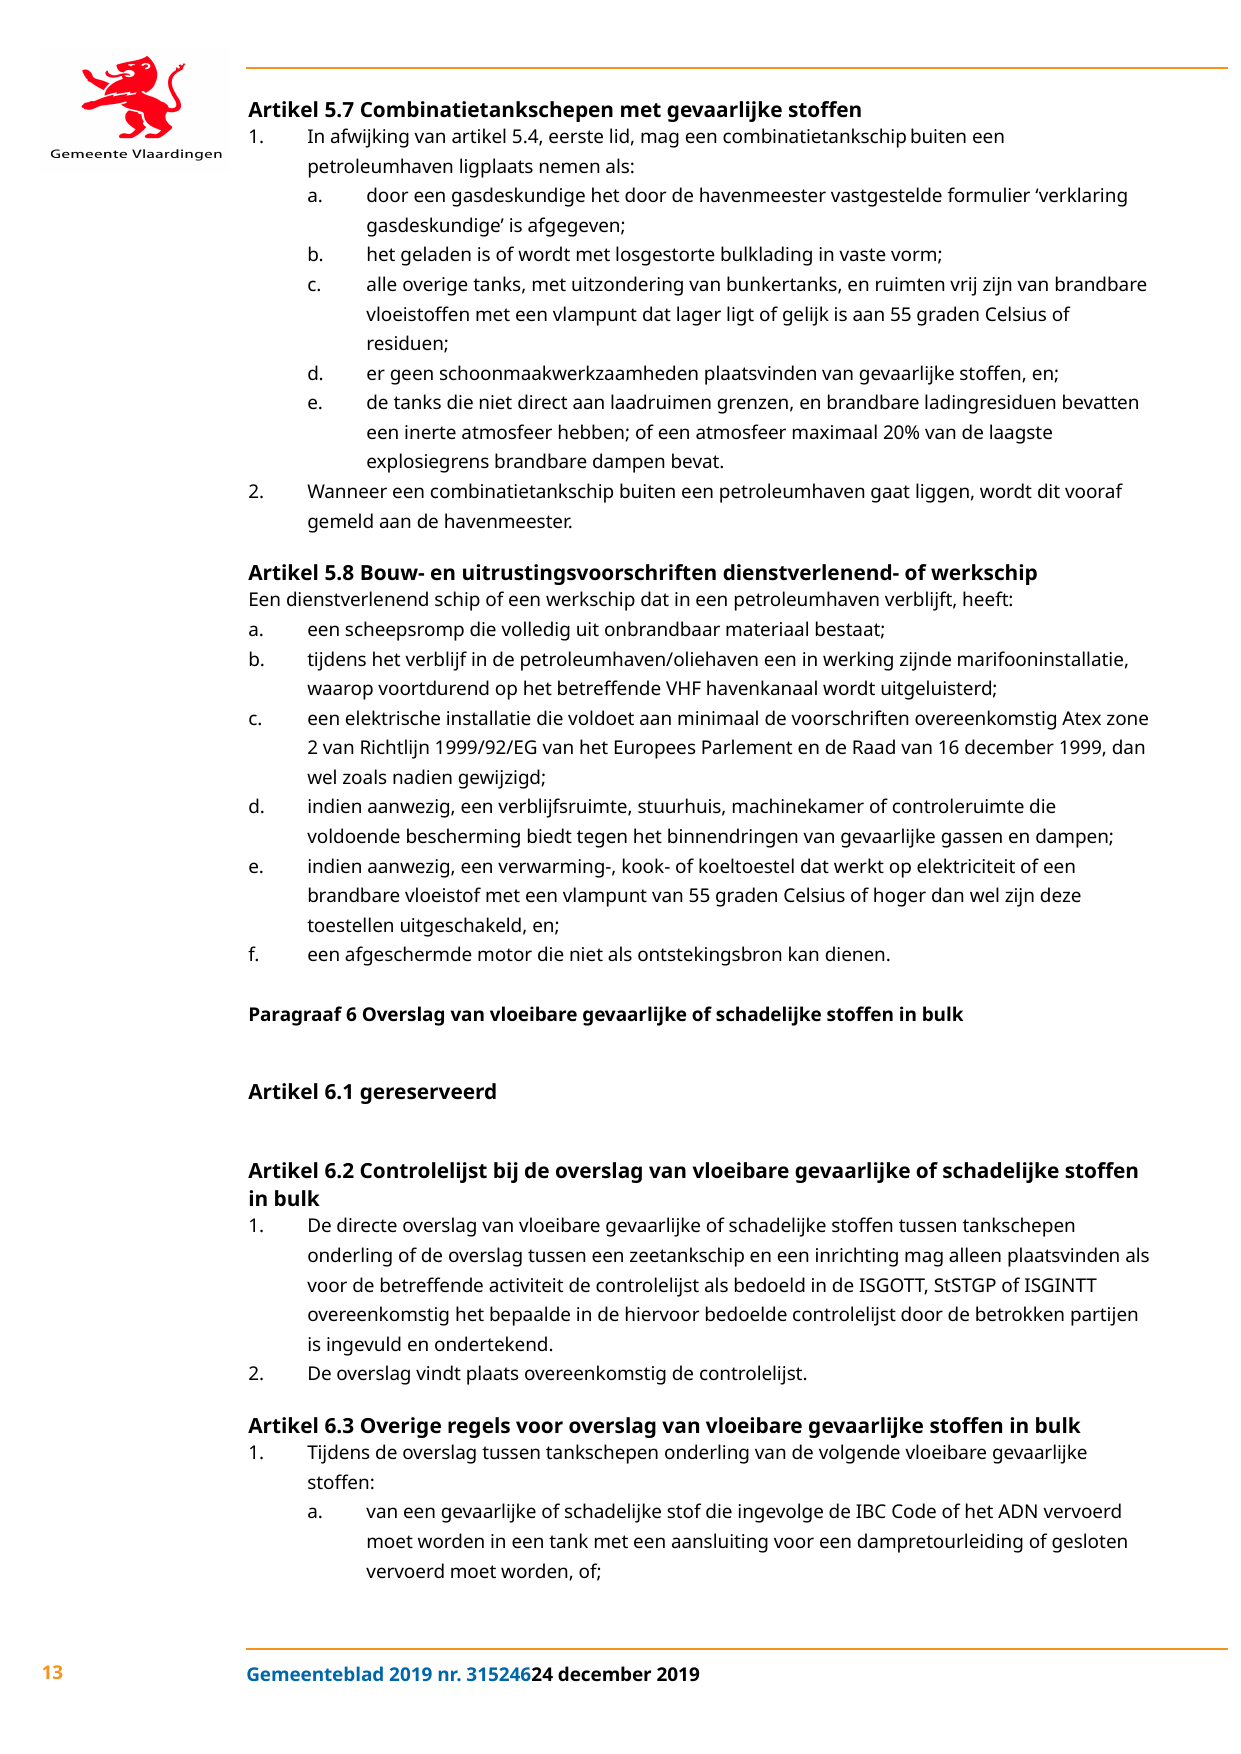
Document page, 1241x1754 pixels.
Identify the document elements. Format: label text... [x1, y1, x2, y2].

list een scheepsromp die volledig uit onbrandbaar materiaal bestaat; [248, 616, 1152, 642]
list alle overige tanks, met uitzondering van bunkertanks, en ruimten vrij zijn van brandbare vloeistoffen met een vlampunt dat lager ligt of gelijk is aan 55 graden Celsius of residuen; [307, 271, 1152, 356]
list er geen schoonmaakwerkzaamheden plaatsvinden van gevaarlijke stoffen, en; [307, 360, 1152, 386]
text Een dienstverlenend schip of een werkschip dat in een petroleumhaven verblijft, heeft: [248, 587, 1152, 612]
picture [41, 47, 231, 172]
list een elektrische installatie die voldoet aan minimaal de voorschriften overeenkomstig Atex zone 2 van Richtlĳn 1999/92/EG van het Europees Parlement en de Raad van 16 december 1999, dan wel zoals nadien gewijzigd; [248, 705, 1152, 790]
list tijdens het verblijf in de petroleumhaven/oliehaven een in werking zijnde marifooninstallatie, waarop voortdurend op het betreffende VHF havenkanaal wordt uitgeluisterd; [248, 646, 1152, 701]
list In afwijking van artikel 5.4, eerste lid, mag een combinatietankschip buiten een petroleumhaven ligplaats nemen als: [248, 123, 1152, 178]
text Artikel 5.8 Bouw- en uitrustingsvoorschriften dienstverlenend- of werkschip [248, 558, 1152, 587]
list Tijdens de overslag tussen tankschepen onderling van de volgende vloeibare gevaarlijke stoffen: [248, 1439, 1152, 1495]
list door een gasdeskundige het door de havenmeester vastgestelde formulier ‘verklaring gasdeskundige’ is afgegeven; [307, 182, 1152, 238]
text Artikel 6.1 gereserveerd [248, 1077, 1152, 1105]
list van een gevaarlijke of schadelijke stof die ingevolge de IBC Code of het ADN vervoerd moet worden in een tank met een aansluiting voor een dampretourleiding of gesloten vervoerd moet worden, of; [307, 1499, 1152, 1583]
list een afgeschermde motor die niet als ontstekingsbron kan dienen. [248, 942, 1152, 967]
text Paragraaf 6 Overslag van vloeibare gevaarlijke of schadelijke stoffen in bulk [248, 1001, 1152, 1027]
list de tanks die niet direct aan laadruimen grenzen, en brandbare ladingresiduen bevatten een inerte atmosfeer hebben; of een atmosfeer maximaal 20% van de laagste explosiegrens brandbare dampen bevat. [307, 389, 1152, 474]
list De directe overslag van vloeibare gevaarlijke of schadelijke stoffen tussen tankschepen onderling of de overslag tussen een zeetankschip en een inrichting mag alleen plaatsvinden als voor de betreffende activiteit de controlelijst als bedoeld in de ISGOTT, StSTGP of ISGINTT overeenkomstig het bepaalde in de hiervoor bedoelde controlelijst door de betrokken partijen is ingevuld en ondertekend. [248, 1213, 1152, 1357]
text Artikel 6.3 Overige regels voor overslag van vloeibare gevaarlijke stoffen in bulk [248, 1411, 1152, 1439]
list Wanneer een combinatietankschip buiten een petroleumhaven gaat liggen, wordt dit vooraf gemeld aan de havenmeester. [248, 478, 1152, 533]
list indien aanwezig, een verwarming-, kook- of koeltoestel dat werkt op elektriciteit of een brandbare vloeistof met een vlampunt van 55 graden Celsius of hoger dan wel zijn deze toestellen uitgeschakeld, en; [248, 853, 1152, 938]
text Artikel 5.7 Combinatietankschepen met gevaarlijke stoffen [248, 95, 1152, 123]
text Artikel 6.2 Controlelijst bij de overslag van vloeibare gevaarlijke of schadelijke stoffen in bulk [248, 1156, 1152, 1213]
list het geladen is of wordt met losgestorte bulklading in vaste vorm; [307, 242, 1152, 267]
list De overslag vindt plaats overeenkomstig de controlelijst. [248, 1361, 1152, 1386]
list indien aanwezig, een verblijfsruimte, stuurhuis, machinekamer of controleruimte die voldoende bescherming biedt tegen het binnendringen van gevaarlijke gassen en dampen; [248, 794, 1152, 849]
